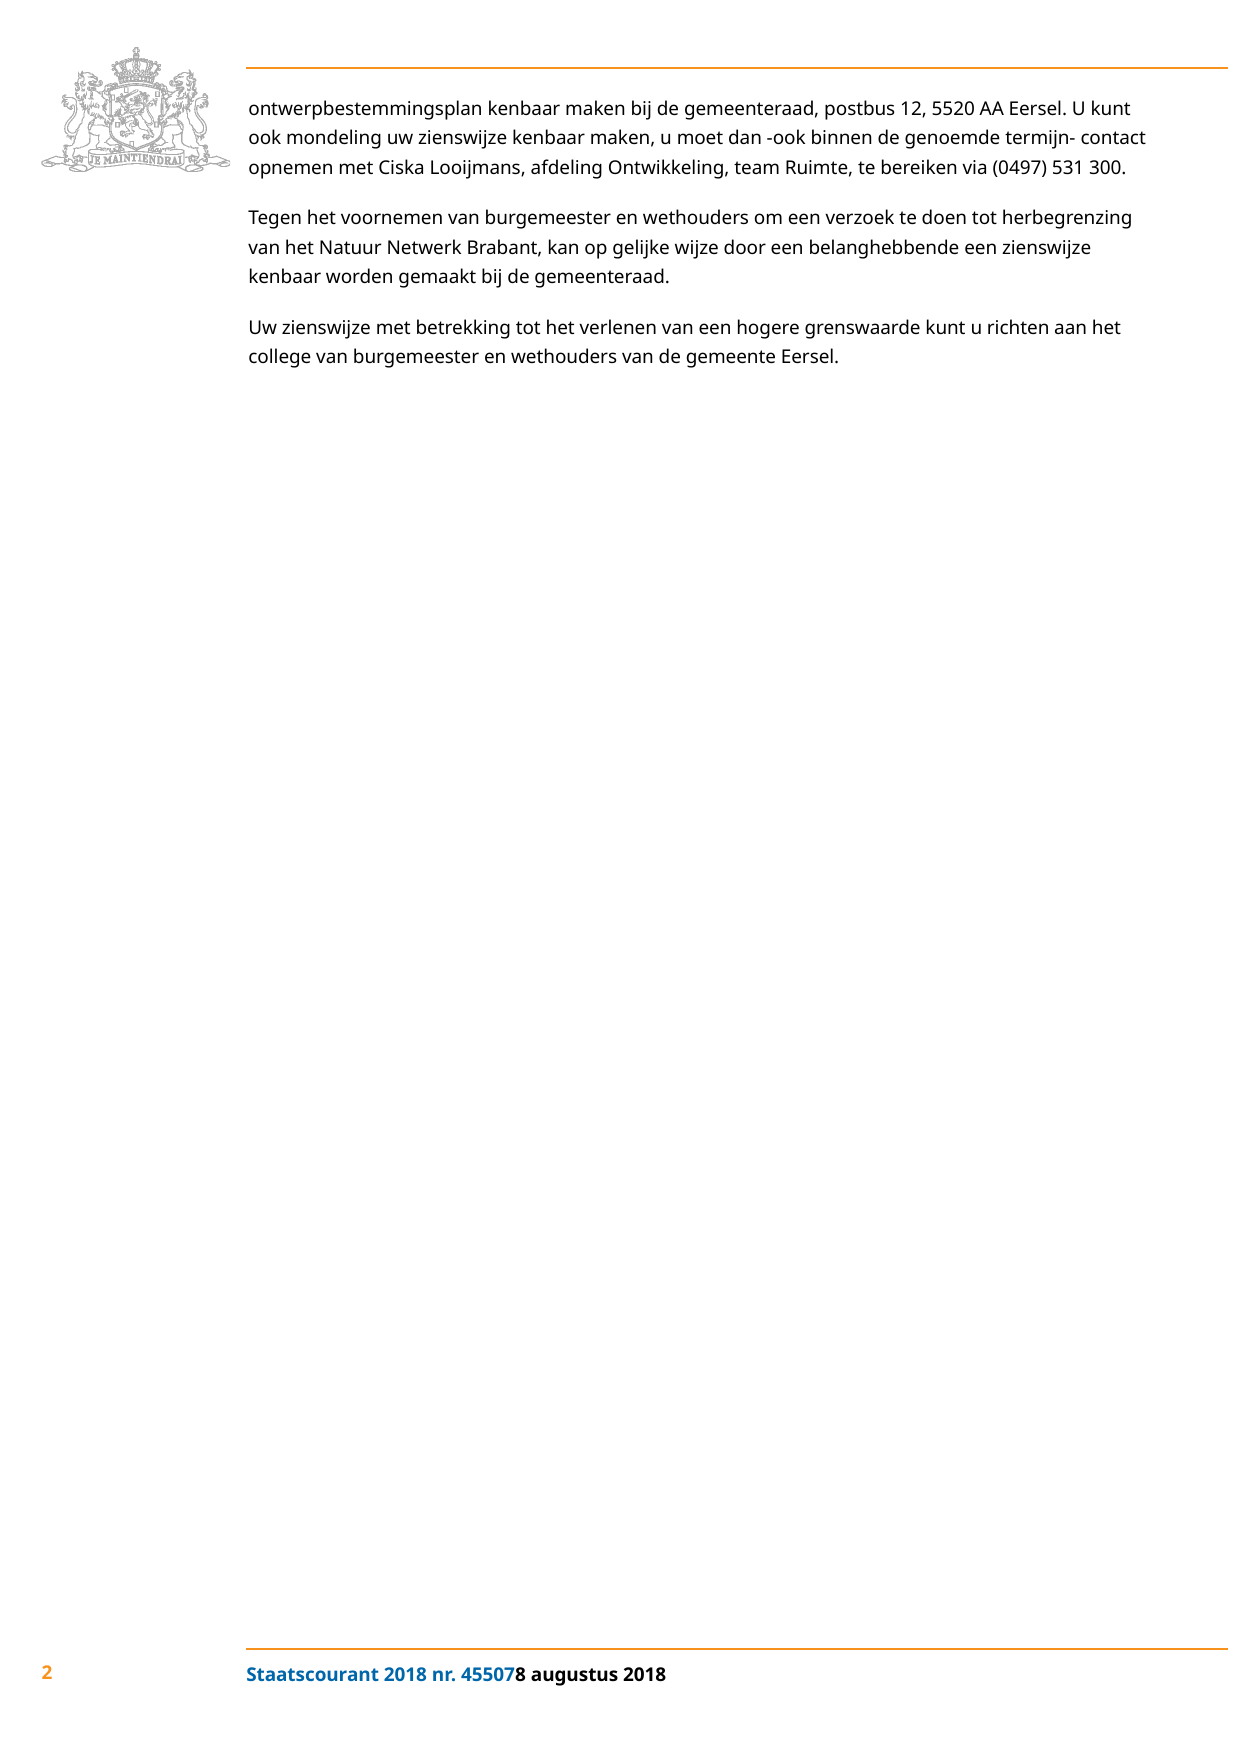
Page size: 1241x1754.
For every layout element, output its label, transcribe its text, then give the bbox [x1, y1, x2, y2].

text ontwerpbestemmingsplan kenbaar maken bij de gemeenteraad, postbus 12, 5520 AA Eersel. U kunt ook mondeling uw zienswijze kenbaar maken, u moet dan -ook binnen de genoemde termijn- contact opnemen met Ciska Looijmans, afdeling Ontwikkeling, team Ruimte, te bereiken via (0497) 531 300. [248, 95, 1152, 180]
picture [41, 47, 231, 172]
text Tegen het voornemen van burgemeester en wethouders om een verzoek te doen tot herbegrenzing van het Natuur Netwerk Brabant, kan op gelijke wijze door een belanghebbende een zienswijze kenbaar worden gemaakt bij de gemeenteraad. [248, 204, 1152, 289]
text Uw zienswijze met betrekking tot het verlenen van een hogere grenswaarde kunt u richten aan het college van burgemeester en wethouders van de gemeente Eersel. [248, 314, 1152, 369]
